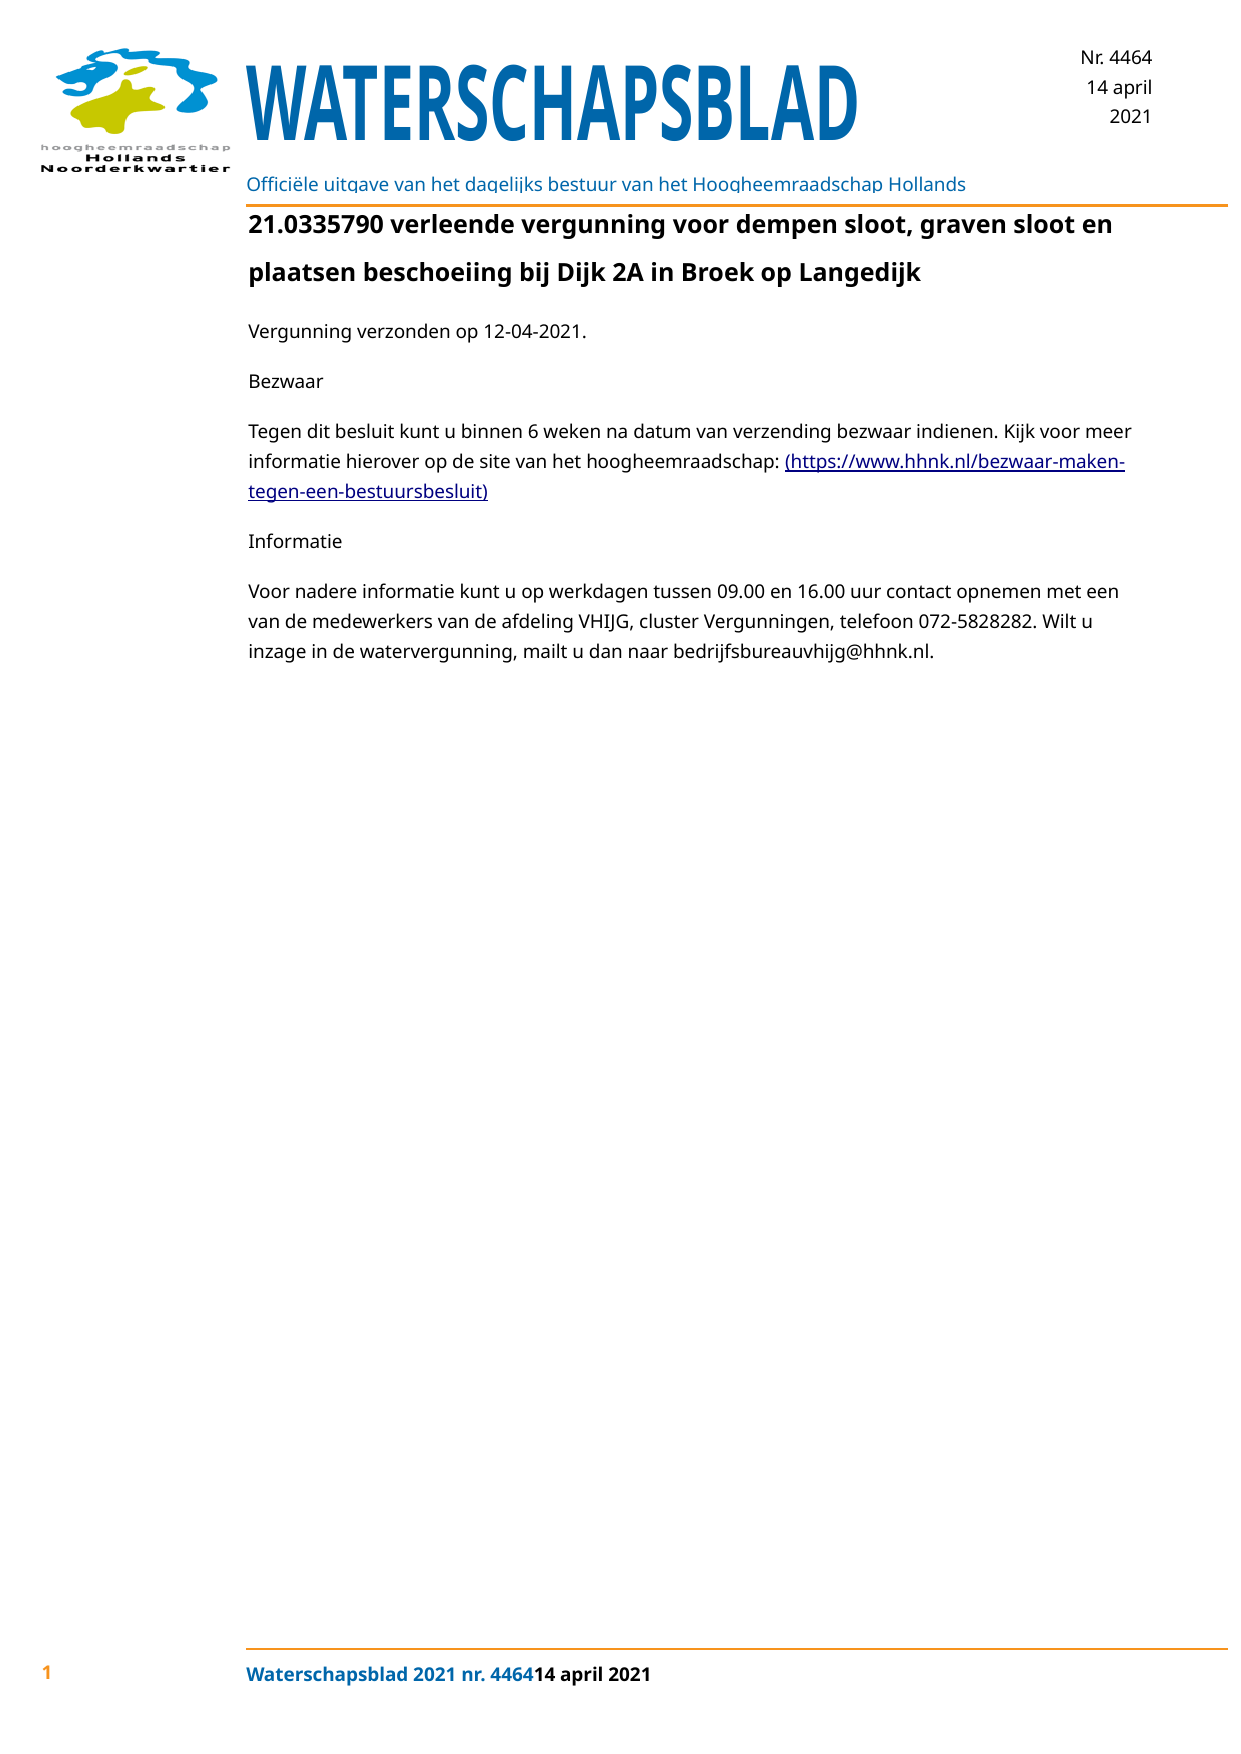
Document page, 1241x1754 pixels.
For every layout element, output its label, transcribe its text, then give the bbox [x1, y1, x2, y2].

text Tegen dit besluit kunt u binnen 6 weken na datum van verzending bezwaar indienen. Kijk voor meer informatie hierover op de site van het hoogheemraadschap: (https://www.hhnk.nl/bezwaar-maken-tegen-een-bestuursbesluit) [248, 419, 1152, 504]
picture [41, 47, 231, 172]
text Voor nadere informatie kunt u op werkdagen tussen 09.00 en 16.00 uur contact opnemen met een van de medewerkers van de afdeling VHIJG, cluster Vergunningen, telefoon 072-5828282. Wilt u inzage in de watervergunning, mailt u dan naar bedrijfsbureauvhijg@hhnk.nl. [248, 579, 1152, 664]
text Vergunning verzonden op 12-04-2021. [248, 318, 1152, 344]
text Informatie [248, 528, 1152, 554]
text 21.0335790 verleende vergunning voor dempen sloot, graven sloot en plaatsen beschoeiing bij Dijk 2A in Broek op Langedijk [248, 207, 1152, 288]
text Bezwaar [248, 368, 1152, 394]
